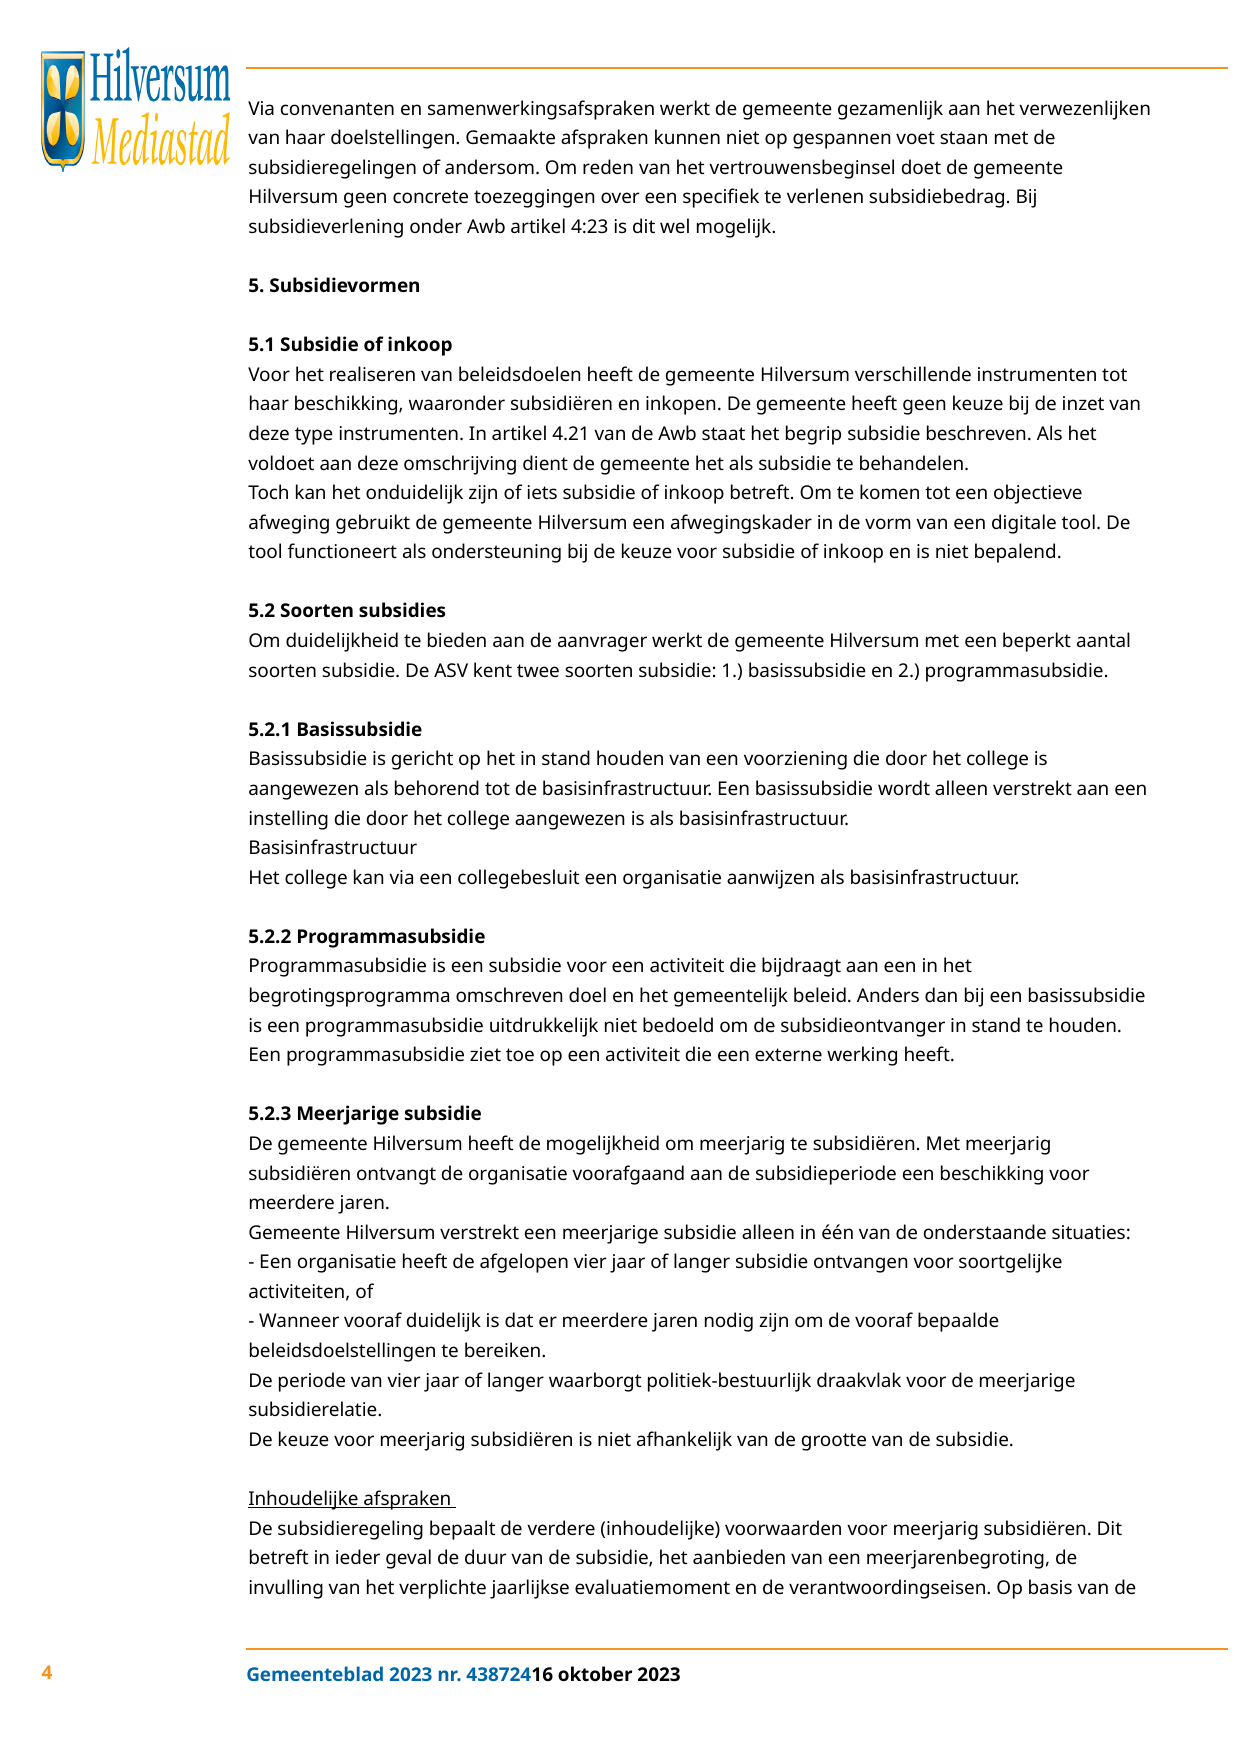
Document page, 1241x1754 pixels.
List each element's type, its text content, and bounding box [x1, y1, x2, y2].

text Gemeente Hilversum verstrekt een meerjarige subsidie alleen in één van de onderstaande situaties: [248, 1219, 1152, 1245]
text Voor het realiseren van beleidsdoelen heeft de gemeente Hilversum verschillende instrumenten tot haar beschikking, waaronder subsidiëren en inkopen. De gemeente heeft geen keuze bij de inzet van deze type instrumenten. In artikel 4.21 van de Awb staat het begrip subsidie beschreven. Als het voldoet aan deze omschrijving dient de gemeente het als subsidie te behandelen. [248, 361, 1152, 476]
text Basisinfrastructuur [248, 834, 1152, 860]
text 5.2.3 Meerjarige subsidie [248, 1101, 1152, 1126]
text Toch kan het onduidelijk zijn of iets subsidie of inkoop betreft. Om te komen tot een objectieve afweging gebruikt de gemeente Hilversum een afwegingskader in de vorm van een digitale tool. De tool functioneert als ondersteuning bij de keuze voor subsidie of inkoop en is niet bepalend. [248, 479, 1152, 564]
text De periode van vier jaar of langer waarborgt politiek-bestuurlijk draakvlak voor de meerjarige subsidierelatie. [248, 1367, 1152, 1422]
text Programmasubsidie is een subsidie voor een activiteit die bijdraagt aan een in het begrotingsprogramma omschreven doel en het gemeentelijk beleid. Anders dan bij een basissubsidie is een programmasubsidie uitdrukkelijk niet bedoeld om de subsidieontvanger in stand te houden. Een programmasubsidie ziet toe op een activiteit die een externe werking heeft. [248, 953, 1152, 1067]
text De keuze voor meerjarig subsidiëren is niet afhankelijk van de grootte van de subsidie. [248, 1426, 1152, 1452]
text - Een organisatie heeft de afgelopen vier jaar of langer subsidie ontvangen voor soortgelijke activiteiten, of [248, 1248, 1152, 1304]
text 5.2.2 Programmasubsidie [248, 923, 1152, 949]
text 5.2 Soorten subsidies [248, 598, 1152, 623]
picture [41, 47, 231, 172]
text Basissubsidie is gericht op het in stand houden van een voorziening die door het college is aangewezen als behorend tot de basisinfrastructuur. Een basissubsidie wordt alleen verstrekt aan een instelling die door het college aangewezen is als basisinfrastructuur. [248, 746, 1152, 831]
text 5.2.1 Basissubsidie [248, 716, 1152, 742]
text De gemeente Hilversum heeft de mogelijkheid om meerjarig te subsidiëren. Met meerjarig subsidiëren ontvangt de organisatie voorafgaand aan de subsidieperiode een beschikking voor meerdere jaren. [248, 1130, 1152, 1215]
text 5. Subsidievormen [248, 272, 1152, 298]
text Om duidelijkheid te bieden aan de aanvrager werkt de gemeente Hilversum met een beperkt aantal soorten subsidie. De ASV kent twee soorten subsidie: 1.) basissubsidie en 2.) programmasubsidie. [248, 627, 1152, 683]
text - Wanneer vooraf duidelijk is dat er meerdere jaren nodig zijn om de vooraf bepaalde beleidsdoelstellingen te bereiken. [248, 1308, 1152, 1363]
text Het college kan via een collegebesluit een organisatie aanwijzen als basisinfrastructuur. [248, 864, 1152, 890]
text Inhoudelijke afspraken [248, 1485, 1152, 1511]
text De subsidieregeling bepaalt de verdere (inhoudelijke) voorwaarden voor meerjarig subsidiëren. Dit betreft in ieder geval de duur van de subsidie, het aanbieden van een meerjarenbegroting, de invulling van het verplichte jaarlijkse evaluatiemoment en de verantwoordingseisen. Op basis van de [248, 1515, 1152, 1600]
text Via convenanten en samenwerkingsafspraken werkt de gemeente gezamenlijk aan het verwezenlijken van haar doelstellingen. Gemaakte afspraken kunnen niet op gespannen voet staan met de subsidieregelingen of andersom. Om reden van het vertrouwensbeginsel doet de gemeente Hilversum geen concrete toezeggingen over een specifiek te verlenen subsidiebedrag. Bij subsidieverlening onder Awb artikel 4:23 is dit wel mogelijk. [248, 95, 1152, 239]
text 5.1 Subsidie of inkoop [248, 331, 1152, 357]
